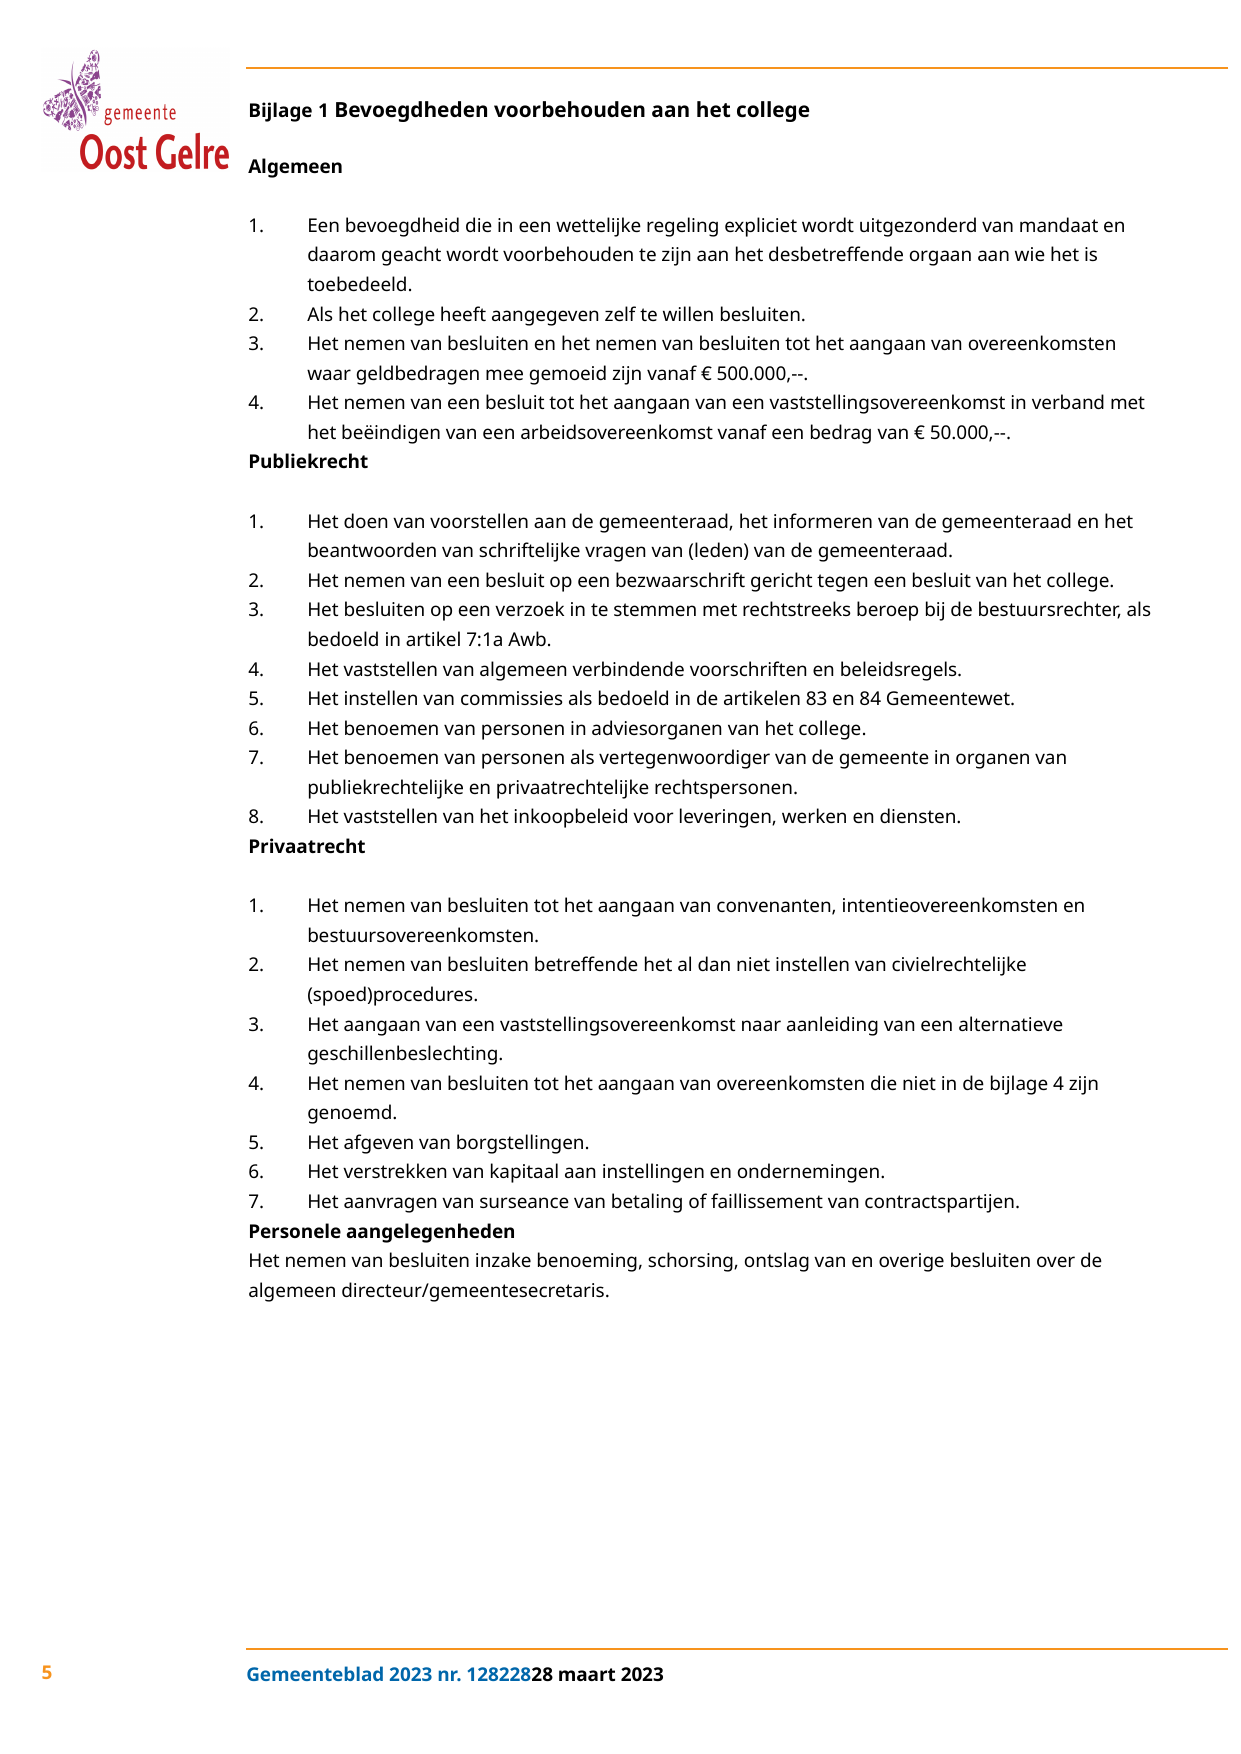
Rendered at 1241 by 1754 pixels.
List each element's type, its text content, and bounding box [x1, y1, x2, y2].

list Het verstrekken van kapitaal aan instellingen en ondernemingen. [248, 1159, 1152, 1184]
list Het aangaan van een vaststellingsovereenkomst naar aanleiding van een alternatieve geschillenbeslechting. [248, 1011, 1152, 1066]
picture [41, 47, 231, 172]
list Het instellen van commissies als bedoeld in de artikelen 83 en 84 Gemeentewet. [248, 685, 1152, 711]
list Het nemen van besluiten tot het aangaan van convenanten, intentieovereenkomsten en bestuursovereenkomsten. [248, 892, 1152, 948]
text Privaatrecht [248, 833, 1152, 859]
list Het nemen van besluiten tot het aangaan van overeenkomsten die niet in de bijlage 4 zijn genoemd. [248, 1070, 1152, 1125]
list Het nemen van een besluit op een bezwaarschrift gericht tegen een besluit van het college. [248, 567, 1152, 593]
list Het afgeven van borgstellingen. [248, 1129, 1152, 1155]
text Personele aangelegenheden [248, 1218, 1152, 1244]
list Het vaststellen van het inkoopbeleid voor leveringen, werken en diensten. [248, 804, 1152, 829]
list Het benoemen van personen als vertegenwoordiger van de gemeente in organen van publiekrechtelijke en privaatrechtelijke rechtspersonen. [248, 744, 1152, 800]
list Het doen van voorstellen aan de gemeenteraad, het informeren van de gemeenteraad en het beantwoorden van schriftelijke vragen van (leden) van de gemeenteraad. [248, 508, 1152, 563]
text Bijlage 1 Bevoegdheden voorbehouden aan het college [248, 95, 1152, 123]
text Algemeen [248, 153, 1152, 179]
list Als het college heeft aangegeven zelf te willen besluiten. [248, 301, 1152, 327]
text Het nemen van besluiten inzake benoeming, schorsing, ontslag van en overige besluiten over de algemeen directeur/gemeentesecretaris. [248, 1247, 1152, 1303]
list Het nemen van besluiten en het nemen van besluiten tot het aangaan van overeenkomsten waar geldbedragen mee gemoeid zijn vanaf € 500.000,--. [248, 330, 1152, 386]
list Een bevoegdheid die in een wettelijke regeling expliciet wordt uitgezonderd van mandaat en daarom geacht wordt voorbehouden te zijn aan het desbetreffende orgaan aan wie het is toebedeeld. [248, 212, 1152, 297]
list Het nemen van besluiten betreffende het al dan niet instellen van civielrechtelijke (spoed)procedures. [248, 952, 1152, 1007]
list Het benoemen van personen in adviesorganen van het college. [248, 715, 1152, 741]
text Publiekrecht [248, 449, 1152, 474]
list Het nemen van een besluit tot het aangaan van een vaststellingsovereenkomst in verband met het beëindigen van een arbeidsovereenkomst vanaf een bedrag van € 50.000,--. [248, 389, 1152, 445]
list Het aanvragen van surseance van betaling of faillissement van contractspartijen. [248, 1188, 1152, 1214]
list Het vaststellen van algemeen verbindende voorschriften en beleidsregels. [248, 656, 1152, 682]
list Het besluiten op een verzoek in te stemmen met rechtstreeks beroep bij de bestuursrechter, als bedoeld in artikel 7:1a Awb. [248, 597, 1152, 652]
